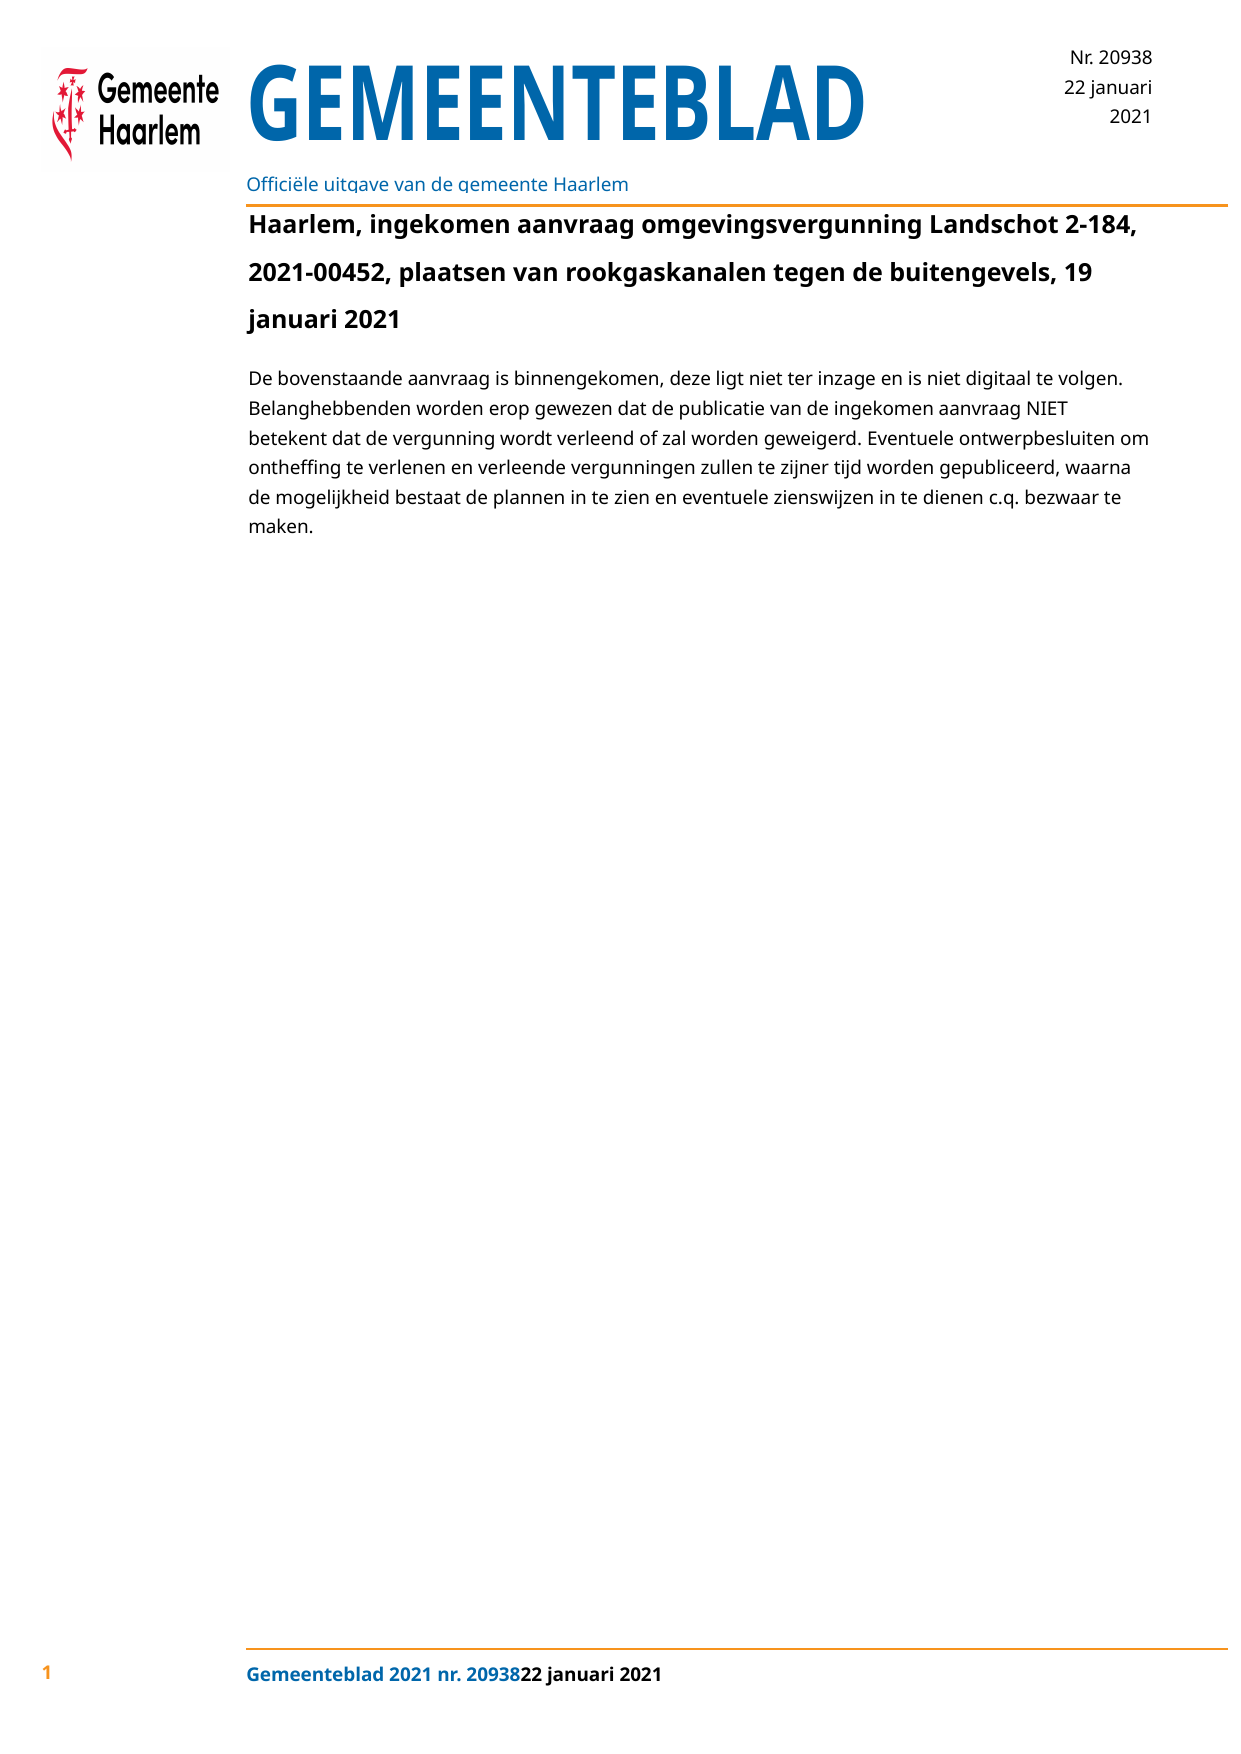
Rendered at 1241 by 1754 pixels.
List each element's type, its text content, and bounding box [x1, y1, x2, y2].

picture [41, 47, 231, 172]
text Haarlem, ingekomen aanvraag omgevingsvergunning Landschot 2-184, 2021-00452, plaatsen van rookgaskanalen tegen de buitengevels, 19 januari 2021 [248, 207, 1152, 336]
text De bovenstaande aanvraag is binnengekomen, deze ligt niet ter inzage en is niet digitaal te volgen. Belanghebbenden worden erop gewezen dat de publicatie van de ingekomen aanvraag NIET betekent dat de vergunning wordt verleend of zal worden geweigerd. Eventuele ontwerpbesluiten om ontheffing te verlenen en verleende vergunningen zullen te zijner tijd worden gepubliceerd, waarna de mogelijkheid bestaat de plannen in te zien en eventuele zienswijzen in te dienen c.q. bezwaar te maken. [248, 366, 1152, 539]
